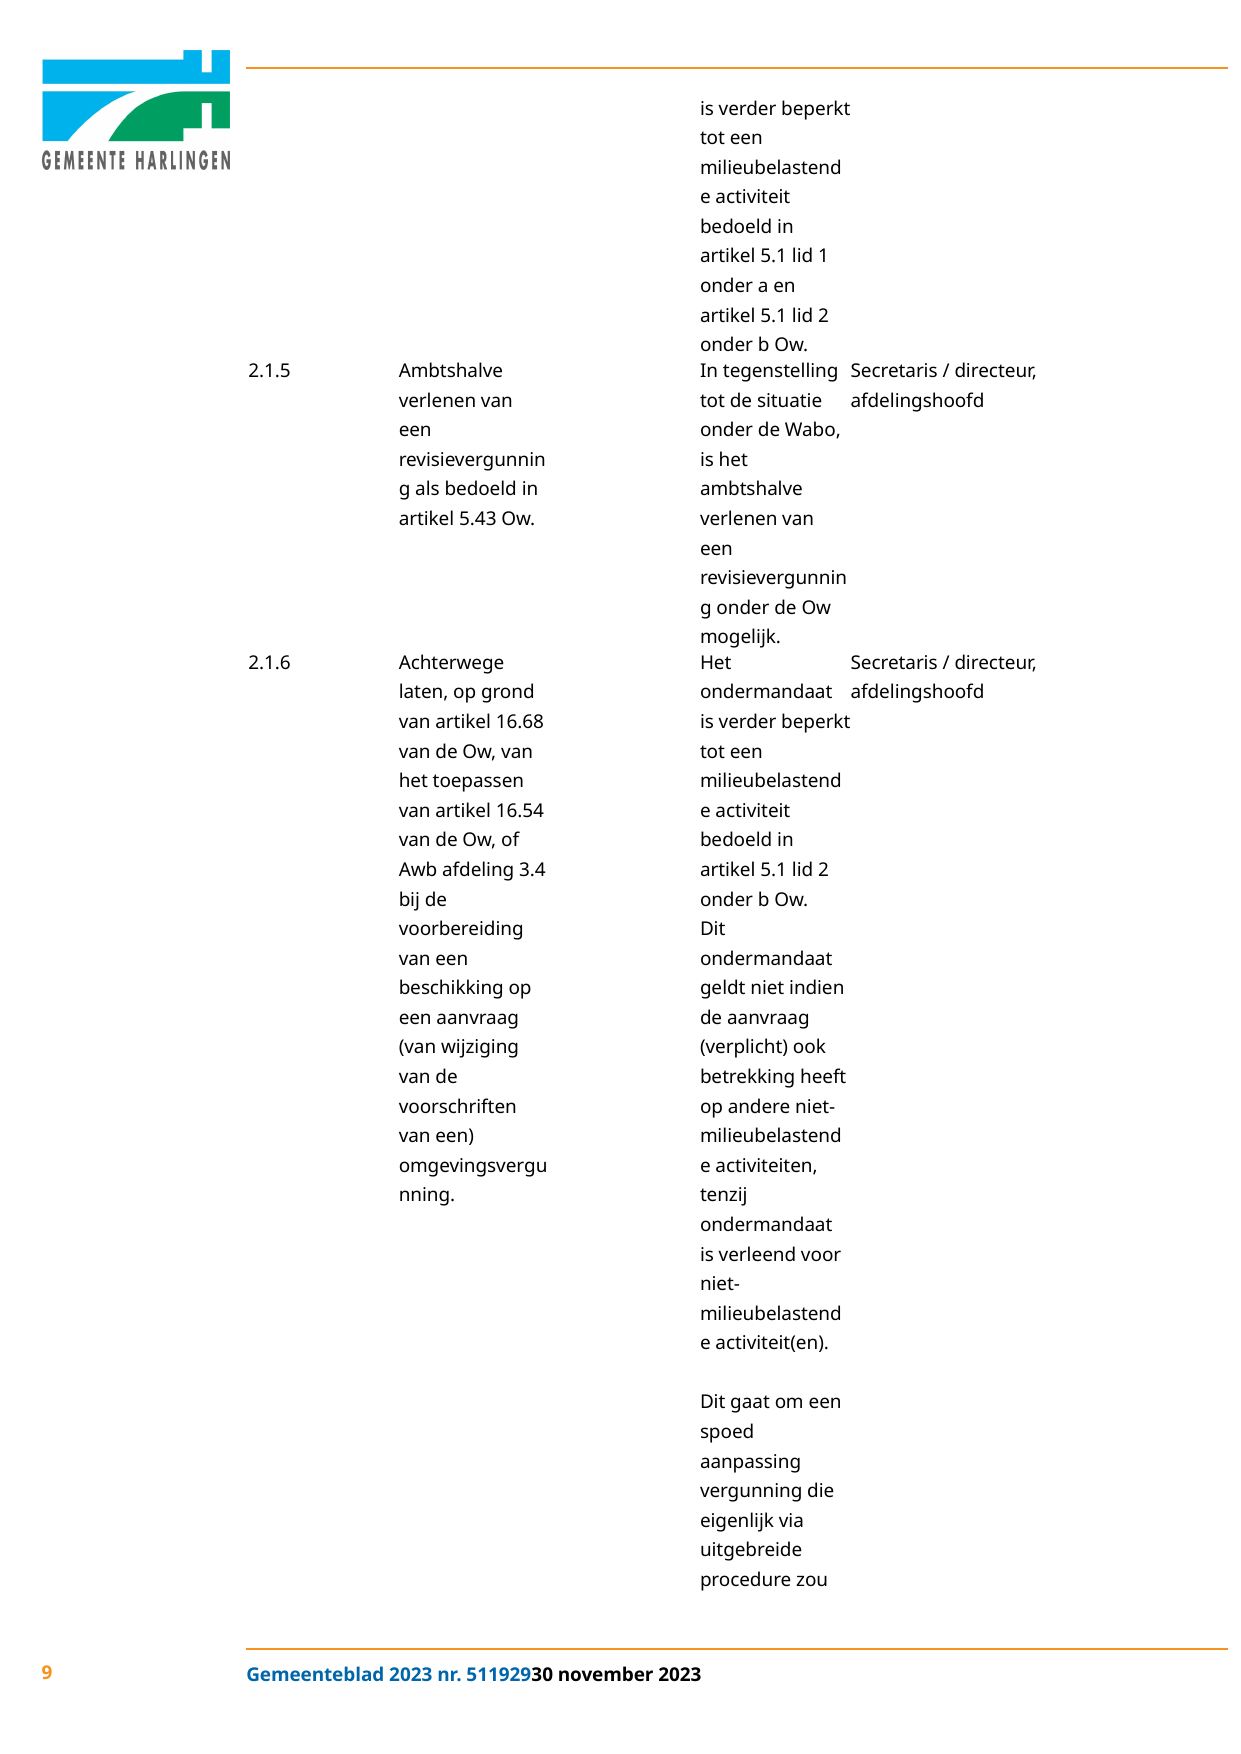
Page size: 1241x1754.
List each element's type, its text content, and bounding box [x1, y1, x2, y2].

table_cell 2.1.6 [248, 649, 398, 1592]
table_cell Ambtshalve verlenen van een revisievergunning als bedoeld in artikel 5.43 Ow. [399, 357, 549, 649]
table_cell [399, 95, 549, 357]
table_cell [248, 95, 398, 357]
table_cell In tegenstelling tot de situatie onder de Wabo, is het ambtshalve verlenen van een revisievergunning onder de Ow mogelijk. [700, 357, 850, 649]
table_cell [549, 357, 700, 649]
table_cell Secretaris / directeur, afdelingshoofd [850, 357, 1152, 649]
table_cell Secretaris / directeur, afdelingshoofd [850, 649, 1152, 1592]
table_cell [850, 95, 1152, 357]
table_cell [549, 649, 700, 1592]
table_cell 2.1.5 [248, 357, 398, 649]
table_cell Achterwege laten, op grond van artikel 16.68 van de Ow, van het toepassen van artikel 16.54 van de Ow, of Awb afdeling 3.4 bij de voorbereiding van een beschikking op een aanvraag (van wijziging van de voorschriften van een) omgevingsvergunning. [399, 649, 549, 1592]
table_cell [549, 95, 700, 357]
table_cell Het ondermandaat is verder beperkt tot een milieubelastende activiteit bedoeld in artikel 5.1 lid 2 onder b Ow. Dit ondermandaat geldt niet indien de aanvraag (verplicht) ook betrekking heeft op andere niet-milieubelastende activiteiten, tenzij ondermandaat is verleend voor niet-milieubelastende activiteit(en). Dit gaat om een spoed aanpassing vergunning die eigenlijk via uitgebreide procedure zou [700, 649, 850, 1592]
table_cell is verder beperkt tot een milieubelastende activiteit bedoeld in artikel 5.1 lid 1 onder a en artikel 5.1 lid 2 onder b Ow. [700, 95, 850, 357]
picture [41, 47, 231, 172]
